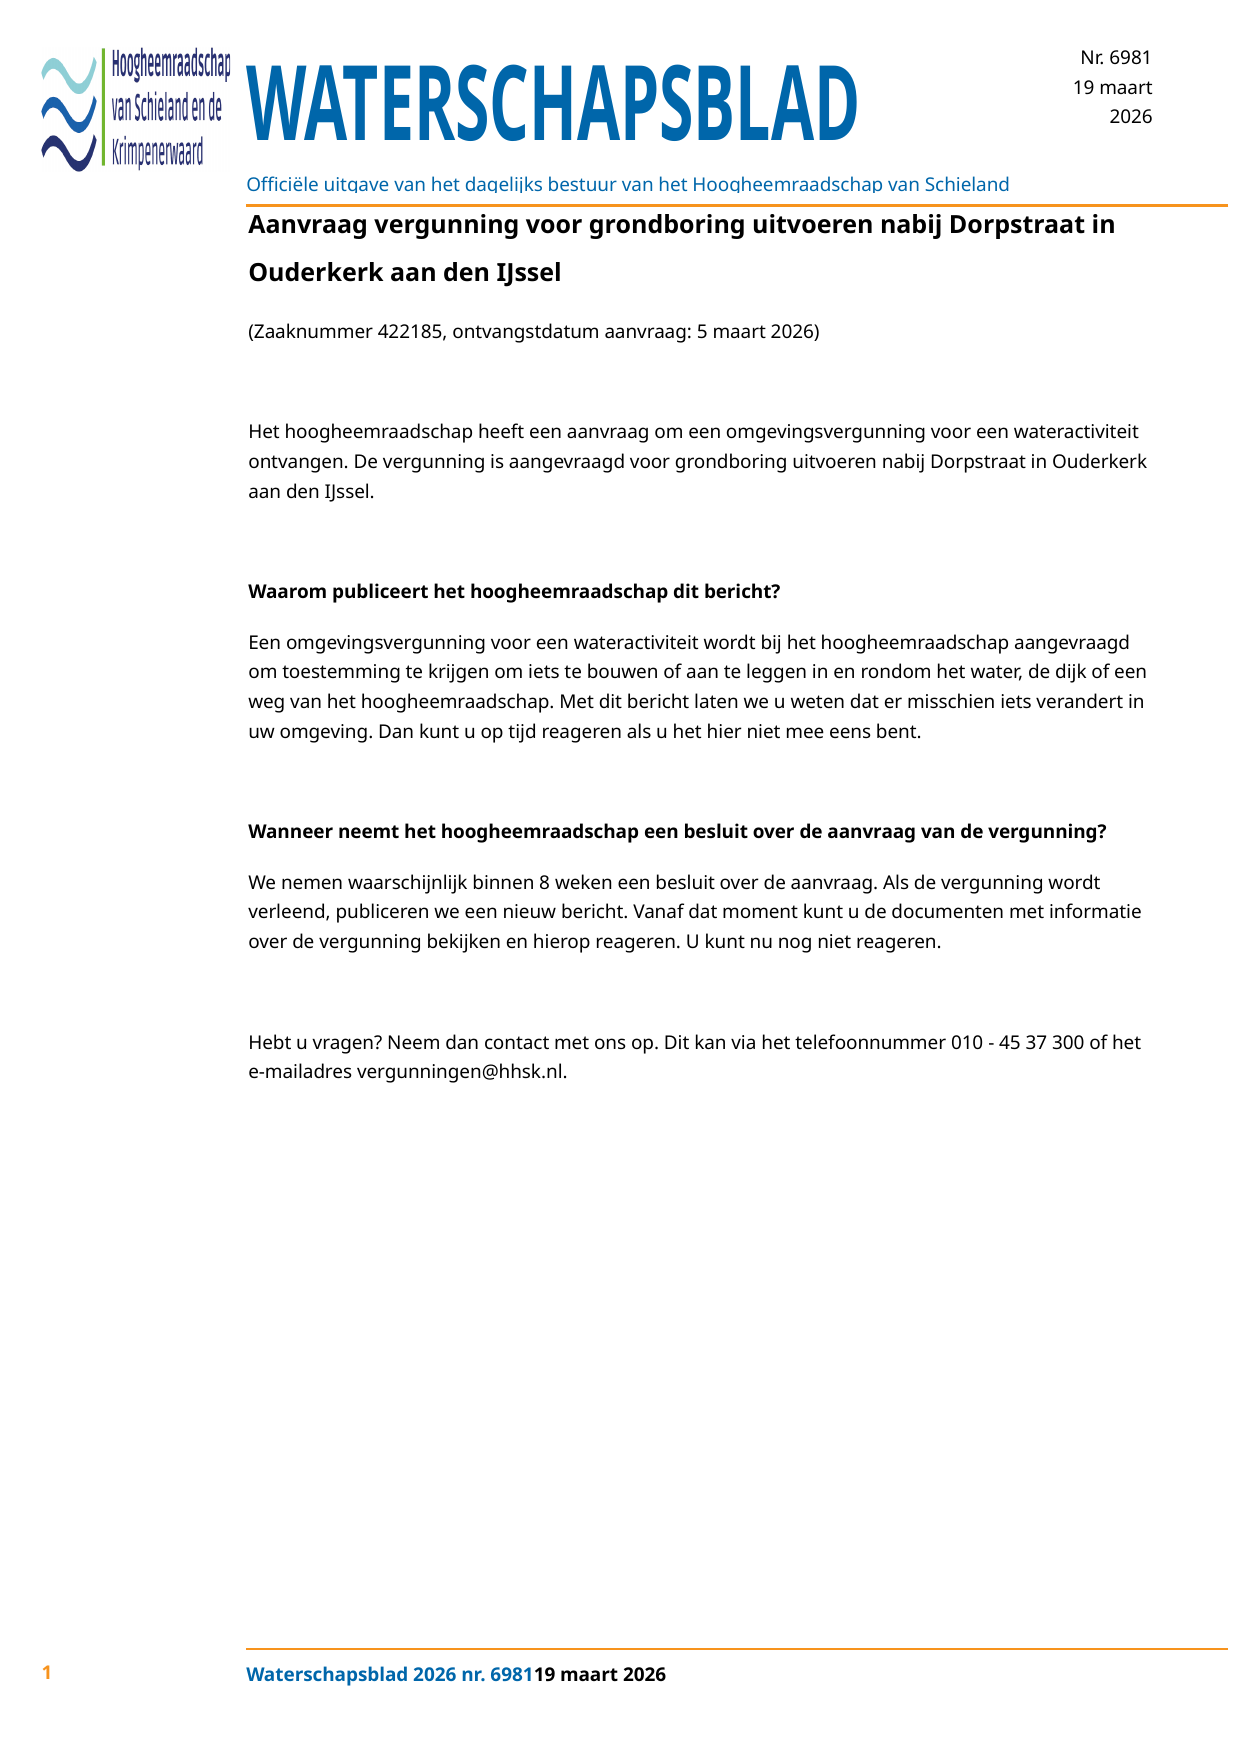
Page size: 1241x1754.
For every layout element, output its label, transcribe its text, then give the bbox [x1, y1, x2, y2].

text Wanneer neemt het hoogheemraadschap een besluit over de aanvraag van de vergunning? [248, 819, 1152, 844]
picture [41, 47, 231, 172]
text We nemen waarschijnlijk binnen 8 weken een besluit over de aanvraag. Als de vergunning wordt verleend, publiceren we een nieuw bericht. Vanaf dat moment kunt u de documenten met informatie over de vergunning bekijken en hierop reageren. U kunt nu nog niet reageren. [248, 869, 1152, 954]
text Aanvraag vergunning voor grondboring uitvoeren nabij Dorpstraat in Ouderkerk aan den IJssel [248, 207, 1152, 288]
text Een omgevingsvergunning voor een wateractiviteit wordt bij het hoogheemraadschap aangevraagd om toestemming te krijgen om iets te bouwen of aan te leggen in en rondom het water, de dijk of een weg van het hoogheemraadschap. Met dit bericht laten we u weten dat er misschien iets verandert in uw omgeving. Dan kunt u op tijd reageren als u het hier niet mee eens bent. [248, 629, 1152, 744]
text Waarom publiceert het hoogheemraadschap dit bericht? [248, 579, 1152, 604]
text Het hoogheemraadschap heeft een aanvraag om een omgevingsvergunning voor een wateractiviteit ontvangen. De vergunning is aangevraagd voor grondboring uitvoeren nabij Dorpstraat in Ouderkerk aan den IJssel. [248, 419, 1152, 504]
text (Zaaknummer 422185, ontvangstdatum aanvraag: 5 maart 2026) [248, 318, 1152, 344]
text Hebt u vragen? Neem dan contact met ons op. Dit kan via het telefoonnummer 010 - 45 37 300 of het e-mailadres vergunningen@hhsk.nl. [248, 1029, 1152, 1084]
